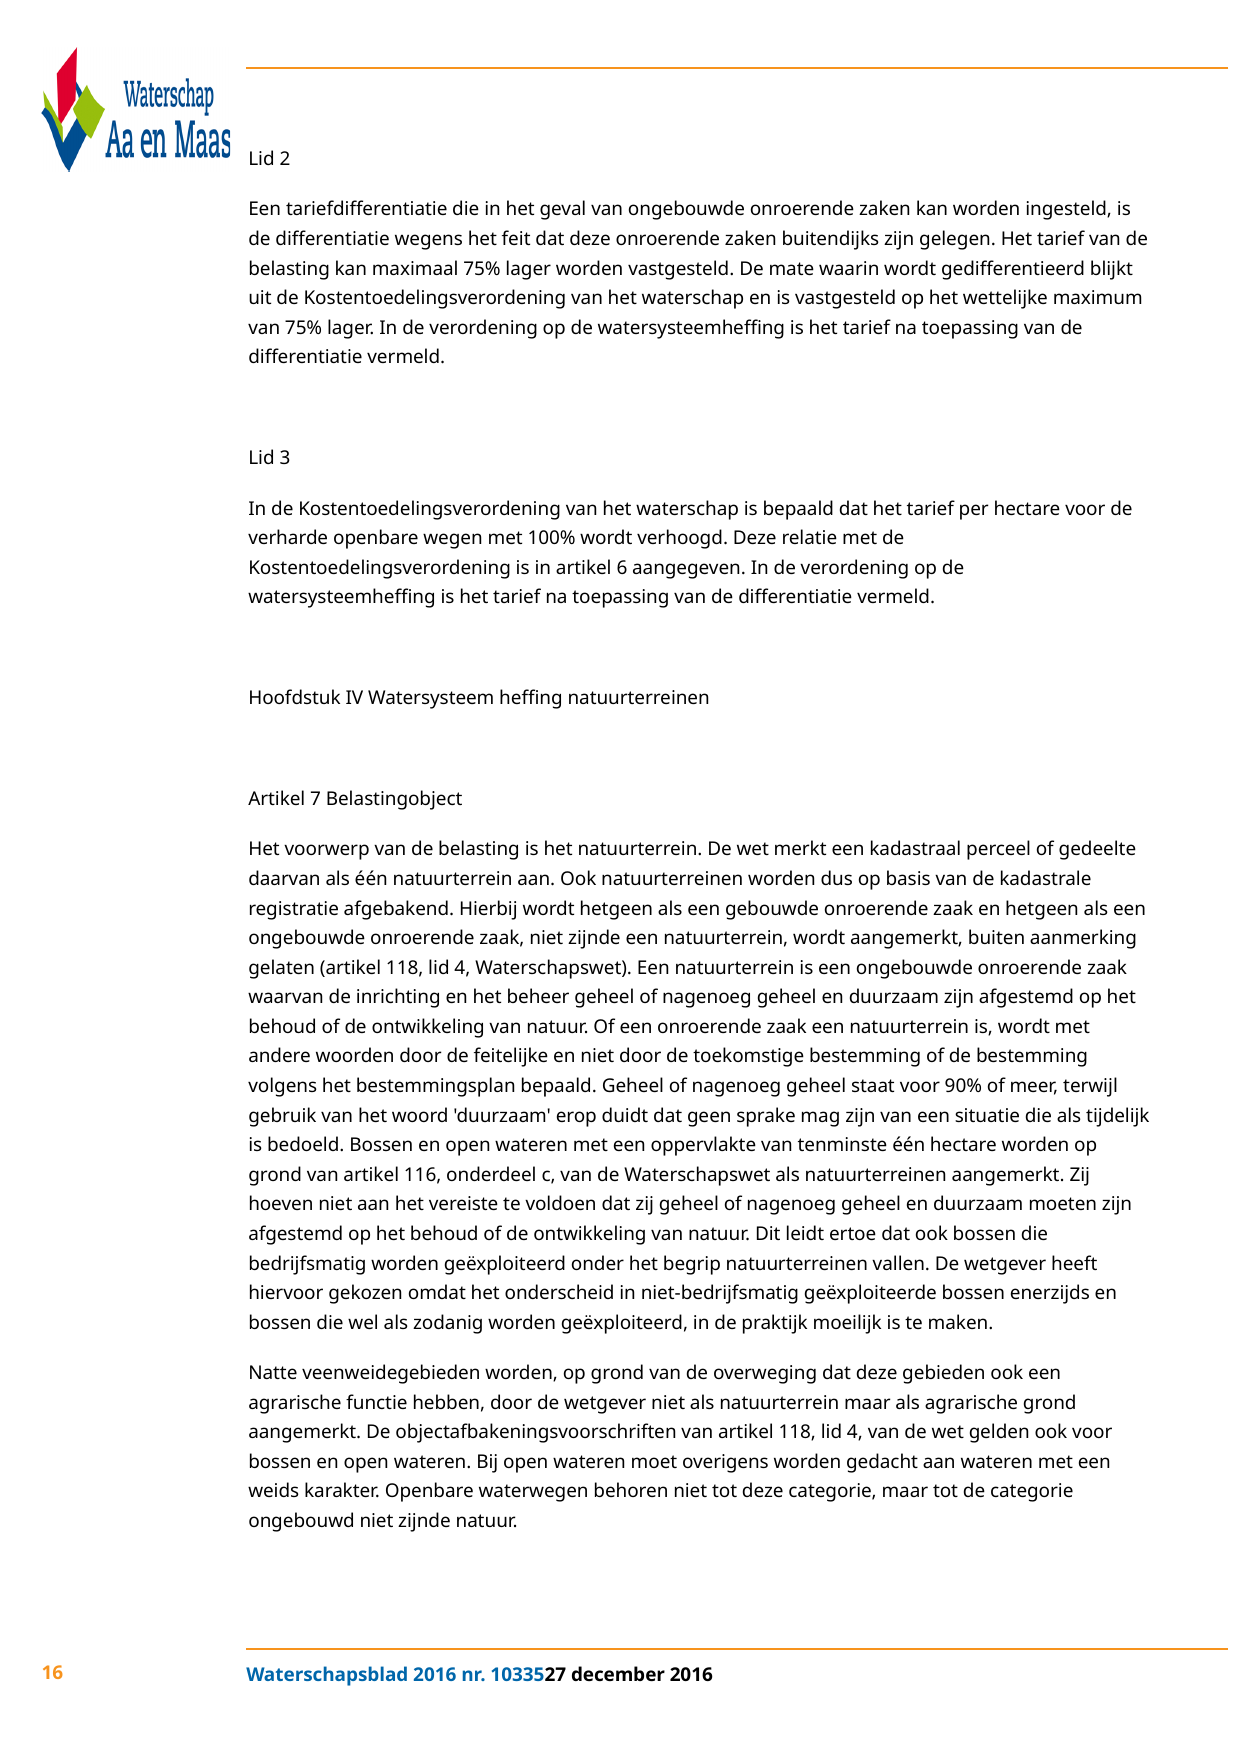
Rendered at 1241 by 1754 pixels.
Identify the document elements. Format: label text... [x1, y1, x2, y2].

text Hoofdstuk IV Watersysteem heffing natuurterreinen [248, 684, 1152, 710]
text Het voorwerp van de belasting is het natuurterrein. De wet merkt een kadastraal perceel of gedeelte daarvan als één natuurterrein aan. Ook natuurterreinen worden dus op basis van de kadastrale registratie afgebakend. Hierbij wordt hetgeen als een gebouwde onroerende zaak en hetgeen als een ongebouwde onroerende zaak, niet zijnde een natuurterrein, wordt aangemerkt, buiten aanmerking gelaten (artikel 118, lid 4, Waterschapswet). Een natuurterrein is een ongebouwde onroerende zaak waarvan de inrichting en het beheer geheel of nagenoeg geheel en duurzaam zijn afgestemd op het behoud of de ontwikkeling van natuur. Of een onroerende zaak een natuurterrein is, wordt met andere woorden door de feitelijke en niet door de toekomstige bestemming of de bestemming volgens het bestemmingsplan bepaald. Geheel of nagenoeg geheel staat voor 90% of meer, terwijl gebruik van het woord 'duurzaam' erop duidt dat geen sprake mag zijn van een situatie die als tijdelijk is bedoeld. Bossen en open wateren met een oppervlakte van tenminste één hectare worden op grond van artikel 116, onderdeel c, van de Waterschapswet als natuurterreinen aangemerkt. Zij hoeven niet aan het vereiste te voldoen dat zij geheel of nagenoeg geheel en duurzaam moeten zijn afgestemd op het behoud of de ontwikkeling van natuur. Dit leidt ertoe dat ook bossen die bedrijfsmatig worden geëxploiteerd onder het begrip natuurterreinen vallen. De wetgever heeft hiervoor gekozen omdat het onderscheid in niet-bedrijfsmatig geëxploiteerde bossen enerzijds en bossen die wel als zodanig worden geëxploiteerd, in de praktijk moeilijk is te maken. [248, 836, 1152, 1335]
text Natte veenweidegebieden worden, op grond van de overweging dat deze gebieden ook een agrarische functie hebben, door de wetgever niet als natuurterrein maar als agrarische grond aangemerkt. De objectafbakeningsvoorschriften van artikel 118, lid 4, van de wet gelden ook voor bossen en open wateren. Bij open wateren moet overigens worden gedacht aan wateren met een weids karakter. Openbare waterwegen behoren niet tot deze categorie, maar tot de categorie ongebouwd niet zijnde natuur. [248, 1359, 1152, 1533]
text In de Kostentoedelingsverordening van het waterschap is bepaald dat het tarief per hectare voor de verharde openbare wegen met 100% wordt verhoogd. Deze relatie met de Kostentoedelingsverordening is in artikel 6 aangegeven. In de verordening op de watersysteemheffing is het tarief na toepassing van de differentiatie vermeld. [248, 495, 1152, 609]
text Lid 2 [248, 145, 1152, 171]
text Een tariefdifferentiatie die in het geval van ongebouwde onroerende zaken kan worden ingesteld, is de differentiatie wegens het feit dat deze onroerende zaken buitendijks zijn gelegen. Het tarief van de belasting kan maximaal 75% lager worden vastgesteld. De mate waarin wordt gedifferentieerd blijkt uit de Kostentoedelingsverordening van het waterschap en is vastgesteld op het wettelijke maximum van 75% lager. In de verordening op de watersysteemheffing is het tarief na toepassing van de differentiatie vermeld. [248, 196, 1152, 369]
text Lid 3 [248, 444, 1152, 470]
text Artikel 7 Belastingobject [248, 785, 1152, 811]
picture [41, 47, 231, 172]
